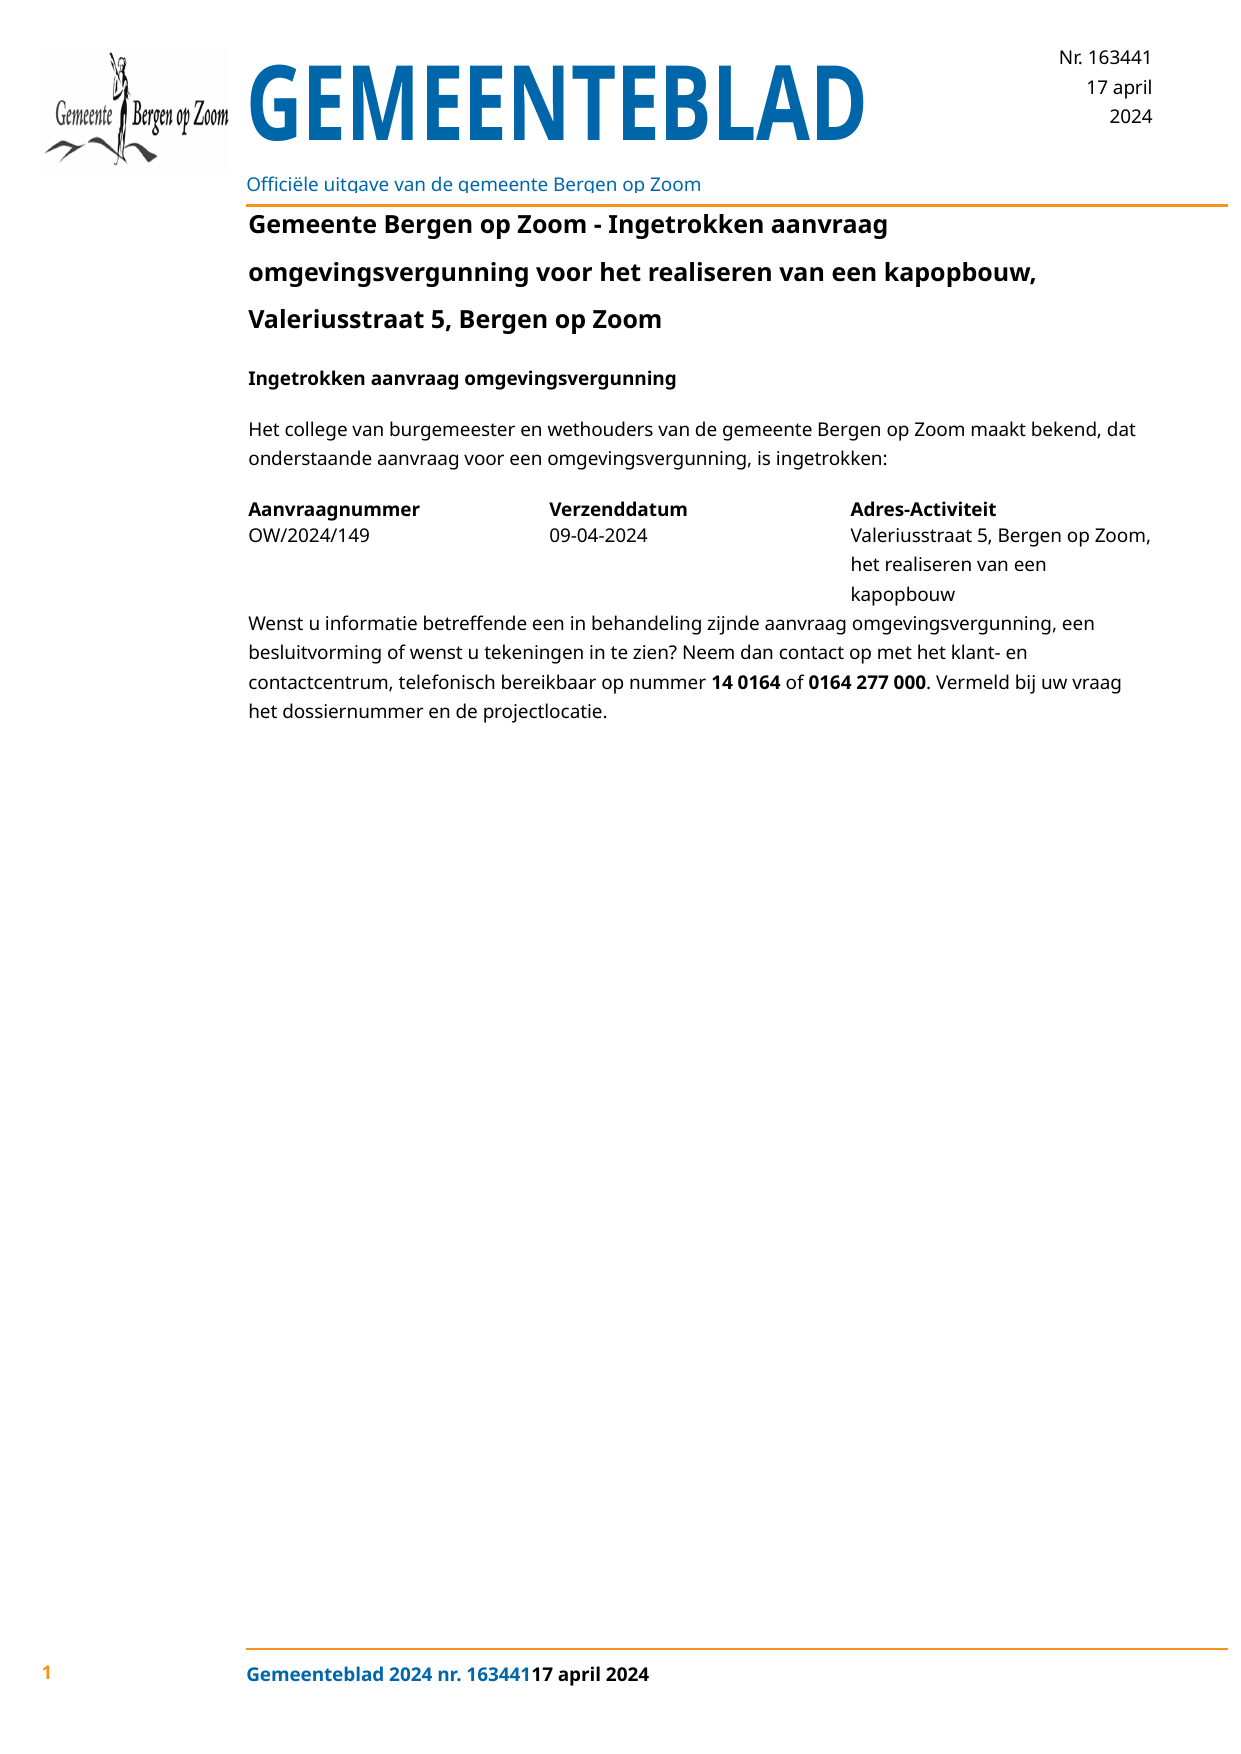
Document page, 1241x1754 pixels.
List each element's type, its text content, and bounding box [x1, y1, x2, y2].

table_header Aanvraagnummer [248, 496, 549, 522]
text Het college van burgemeester en wethouders van de gemeente Bergen op Zoom maakt bekend, dat onderstaande aanvraag voor een omgevingsvergunning, is ingetrokken: [248, 416, 1152, 471]
text Wenst u informatie betreffende een in behandeling zijnde aanvraag omgevingsvergunning, een besluitvorming of wenst u tekeningen in te zien? Neem dan contact op met het klant- en contactcentrum, telefonisch bereikbaar op nummer 14 0164 of 0164 277 000. Vermeld bij uw vraag het dossiernummer en de projectlocatie. [248, 610, 1152, 724]
table_header Verzenddatum [549, 496, 850, 522]
table_cell OW/2024/149 [248, 522, 549, 607]
table_header Adres-Activiteit [850, 496, 1152, 522]
table_cell 09-04-2024 [549, 522, 850, 607]
text Gemeente Bergen op Zoom - Ingetrokken aanvraag omgevingsvergunning voor het realiseren van een kapopbouw, Valeriusstraat 5, Bergen op Zoom [248, 207, 1152, 336]
picture [41, 47, 231, 172]
text Ingetrokken aanvraag omgevingsvergunning [248, 366, 1152, 391]
table_cell Valeriusstraat 5, Bergen op Zoom, het realiseren van een kapopbouw [850, 522, 1152, 607]
